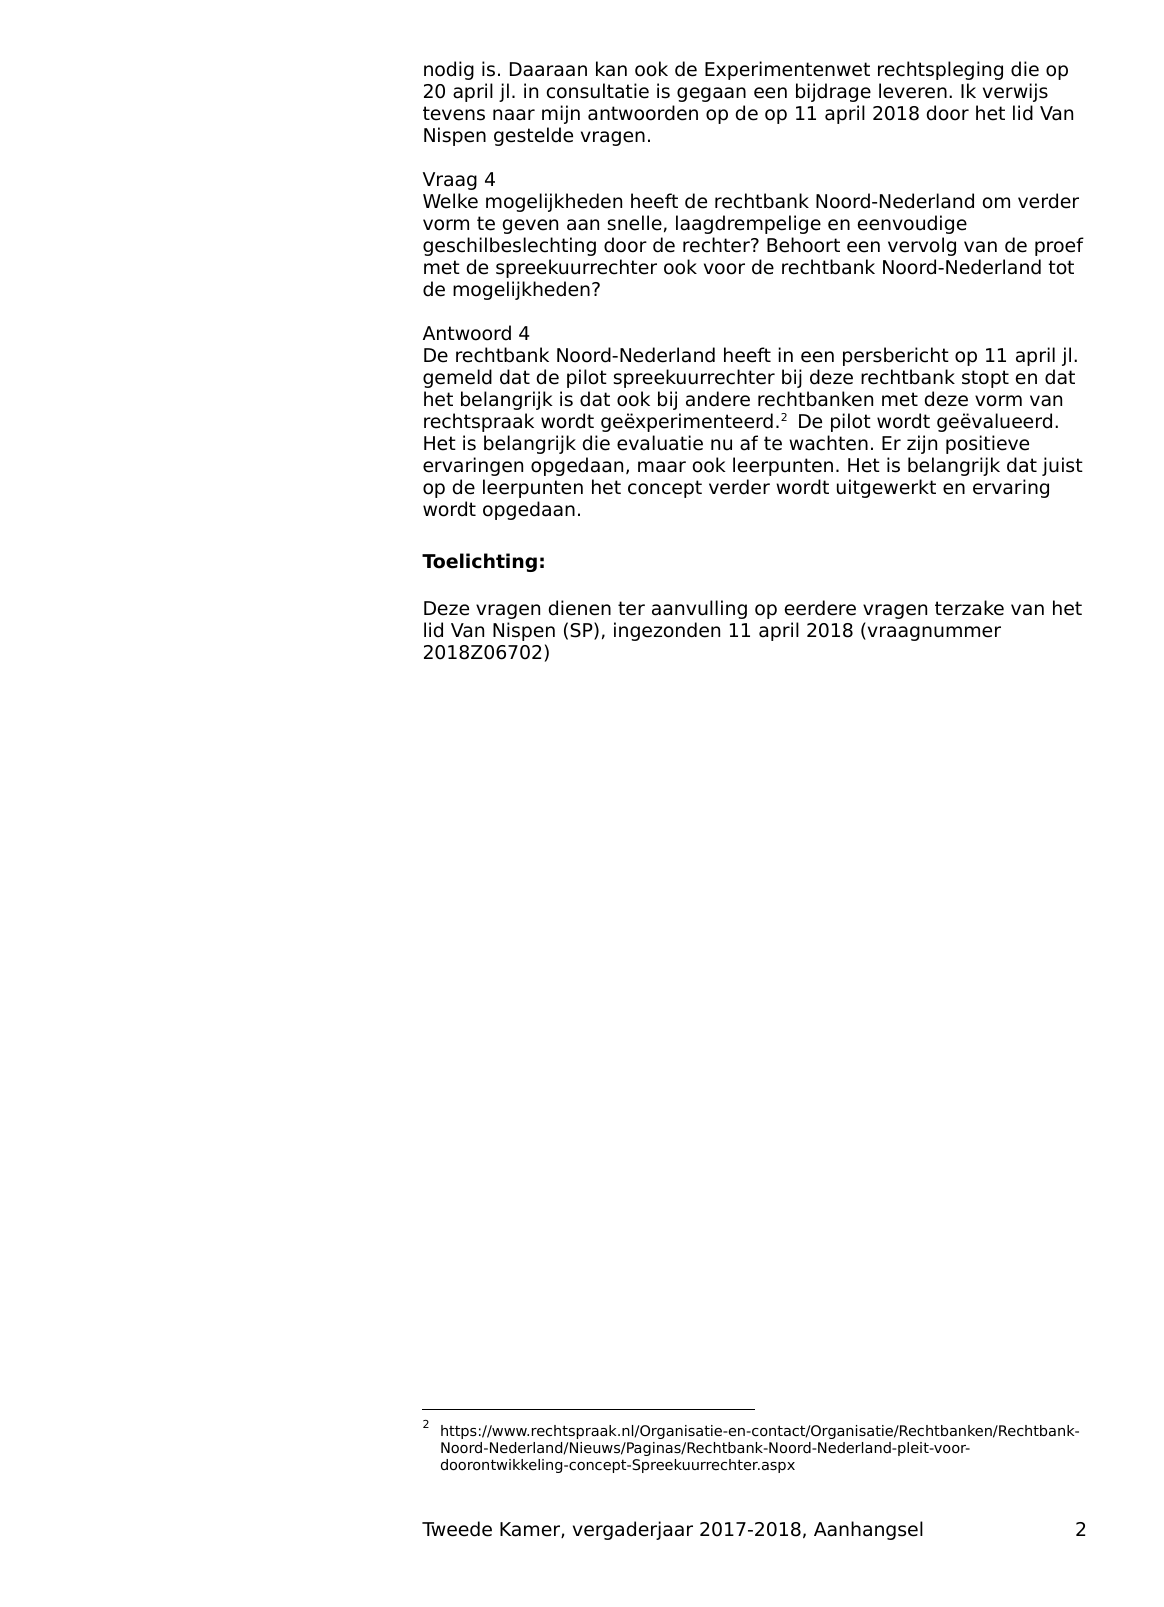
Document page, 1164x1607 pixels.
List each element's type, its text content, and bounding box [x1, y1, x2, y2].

subtitle Toelichting: [422, 551, 1087, 573]
text Welke mogelijkheden heeft de rechtbank Noord-Nederland om verder vorm te geven aan snelle, laagdrempelige en eenvoudige geschilbeslechting door de rechter? Behoort een vervolg van de proef met de spreekuurrechter ook voor de rechtbank Noord-Nederland tot de mogelijkheden? [422, 191, 1087, 301]
text https://www.rechtspraak.nl/Organisatie-en-contact/Organisatie/Rechtbanken/Rechtbank-Noord-Nederland/Nieuws/Paginas/Rechtbank-Noord-Nederland-pleit-voor-doorontwikkeling-concept-Spreekuurrechter.aspx [422, 1418, 1087, 1474]
text nodig is. Daaraan kan ook de Experimentenwet rechtspleging die op 20 april jl. in consultatie is gegaan een bijdrage leveren. Ik verwijs tevens naar mijn antwoorden op de op 11 april 2018 door het lid Van Nispen gestelde vragen. [422, 59, 1087, 147]
text Deze vragen dienen ter aanvulling op eerdere vragen terzake van het lid Van Nispen (SP), ingezonden 11 april 2018 (vraagnummer 2018Z06702) [422, 598, 1087, 664]
text Antwoord 4 [422, 323, 1087, 345]
text Vraag 4 [422, 169, 1087, 191]
text De rechtbank Noord-Nederland heeft in een persbericht op 11 april jl. gemeld dat de pilot spreekuurrechter bij deze rechtbank stopt en dat het belangrijk is dat ook bij andere rechtbanken met deze vorm van rechtspraak wordt geëxperimenteerd. De pilot wordt geëvalueerd. Het is belangrijk die evaluatie nu af te wachten. Er zijn positieve ervaringen opgedaan, maar ook leerpunten. Het is belangrijk dat juist op de leerpunten het concept verder wordt uitgewerkt en ervaring wordt opgedaan. [422, 345, 1087, 521]
